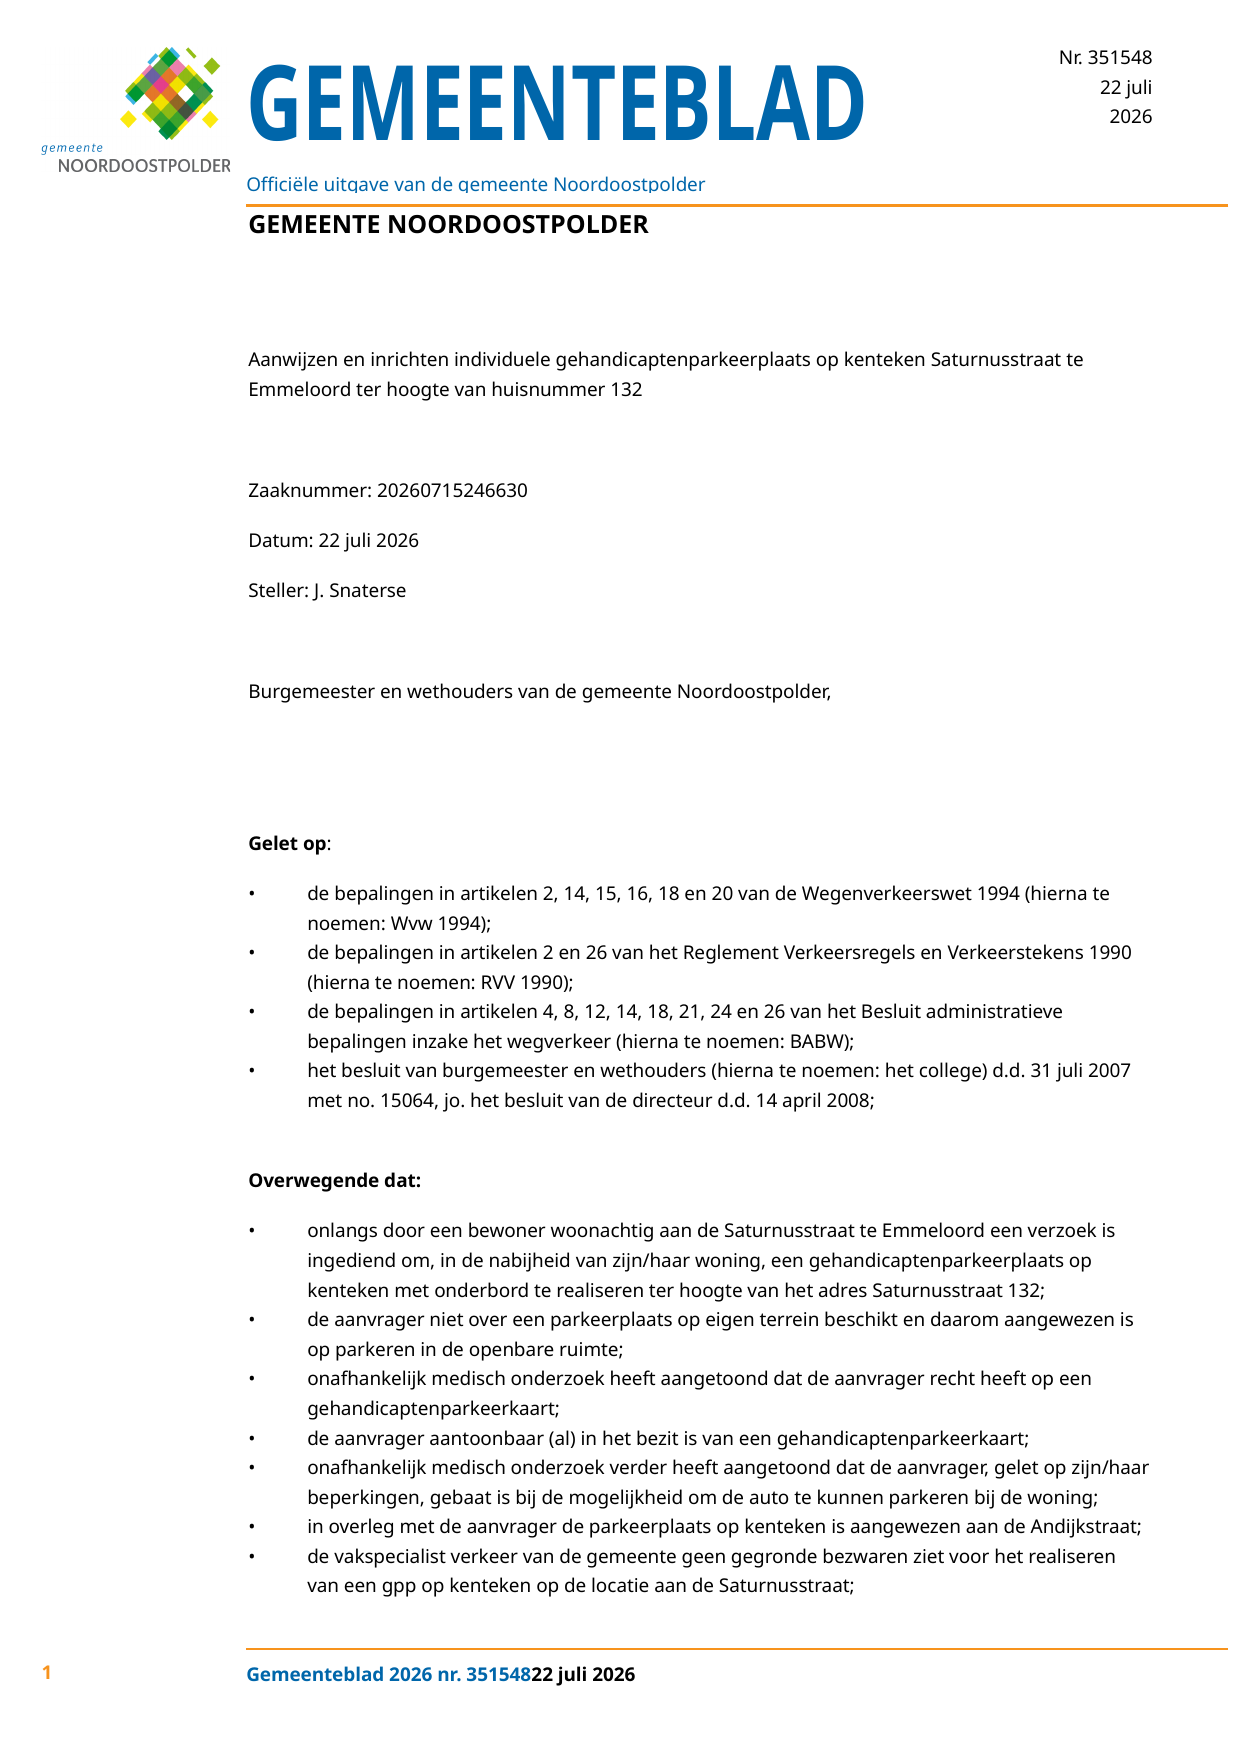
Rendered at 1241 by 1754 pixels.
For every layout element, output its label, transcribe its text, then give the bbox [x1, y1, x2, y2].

text Burgemeester en wethouders van de gemeente Noordoostpolder, [248, 678, 1152, 704]
text Gelet op: [248, 830, 1152, 856]
picture [41, 47, 231, 172]
list onlangs door een bewoner woonachtig aan de Saturnusstraat te Emmeloord een verzoek is ingediend om, in de nabijheid van zijn/haar woning, een gehandicaptenparkeerplaats op kenteken met onderbord te realiseren ter hoogte van het adres Saturnusstraat 132; [248, 1218, 1152, 1303]
list onafhankelijk medisch onderzoek verder heeft aangetoond dat de aanvrager, gelet op zijn/haar beperkingen, gebaat is bij de mogelijkheid om de auto te kunnen parkeren bij de woning; [248, 1454, 1152, 1510]
list de aanvrager aantoonbaar (al) in het bezit is van een gehandicaptenparkeerkaart; [248, 1425, 1152, 1451]
list de bepalingen in artikelen 2 en 26 van het Reglement Verkeersregels en Verkeerstekens 1990 (hierna te noemen: RVV 1990); [248, 939, 1152, 995]
text Zaaknummer: 20260715246630 [248, 477, 1152, 503]
list onafhankelijk medisch onderzoek heeft aangetoond dat de aanvrager recht heeft op een gehandicaptenparkeerkaart; [248, 1366, 1152, 1421]
text Steller: J. Snaterse [248, 578, 1152, 603]
text GEMEENTE NOORDOOSTPOLDER [248, 207, 1152, 241]
list de aanvrager niet over een parkeerplaats op eigen terrein beschikt en daarom aangewezen is op parkeren in de openbare ruimte; [248, 1306, 1152, 1362]
list de vakspecialist verkeer van de gemeente geen gegronde bezwaren ziet voor het realiseren van een gpp op kenteken op de locatie aan de Saturnusstraat; [248, 1543, 1152, 1598]
text Datum: 22 juli 2026 [248, 527, 1152, 553]
text Overwegende dat: [248, 1167, 1152, 1193]
list de bepalingen in artikelen 4, 8, 12, 14, 18, 21, 24 en 26 van het Besluit administratieve bepalingen inzake het wegverkeer (hierna te noemen: BABW); [248, 998, 1152, 1054]
text Aanwijzen en inrichten individuele gehandicaptenparkeerplaats op kenteken Saturnusstraat te Emmeloord ter hoogte van huisnummer 132 [248, 346, 1152, 402]
list in overleg met de aanvrager de parkeerplaats op kenteken is aangewezen aan de Andijkstraat; [248, 1513, 1152, 1539]
list het besluit van burgemeester en wethouders (hierna te noemen: het college) d.d. 31 juli 2007 met no. 15064, jo. het besluit van de directeur d.d. 14 april 2008; [248, 1058, 1152, 1113]
list de bepalingen in artikelen 2, 14, 15, 16, 18 en 20 van de Wegenverkeerswet 1994 (hierna te noemen: Wvw 1994); [248, 880, 1152, 936]
